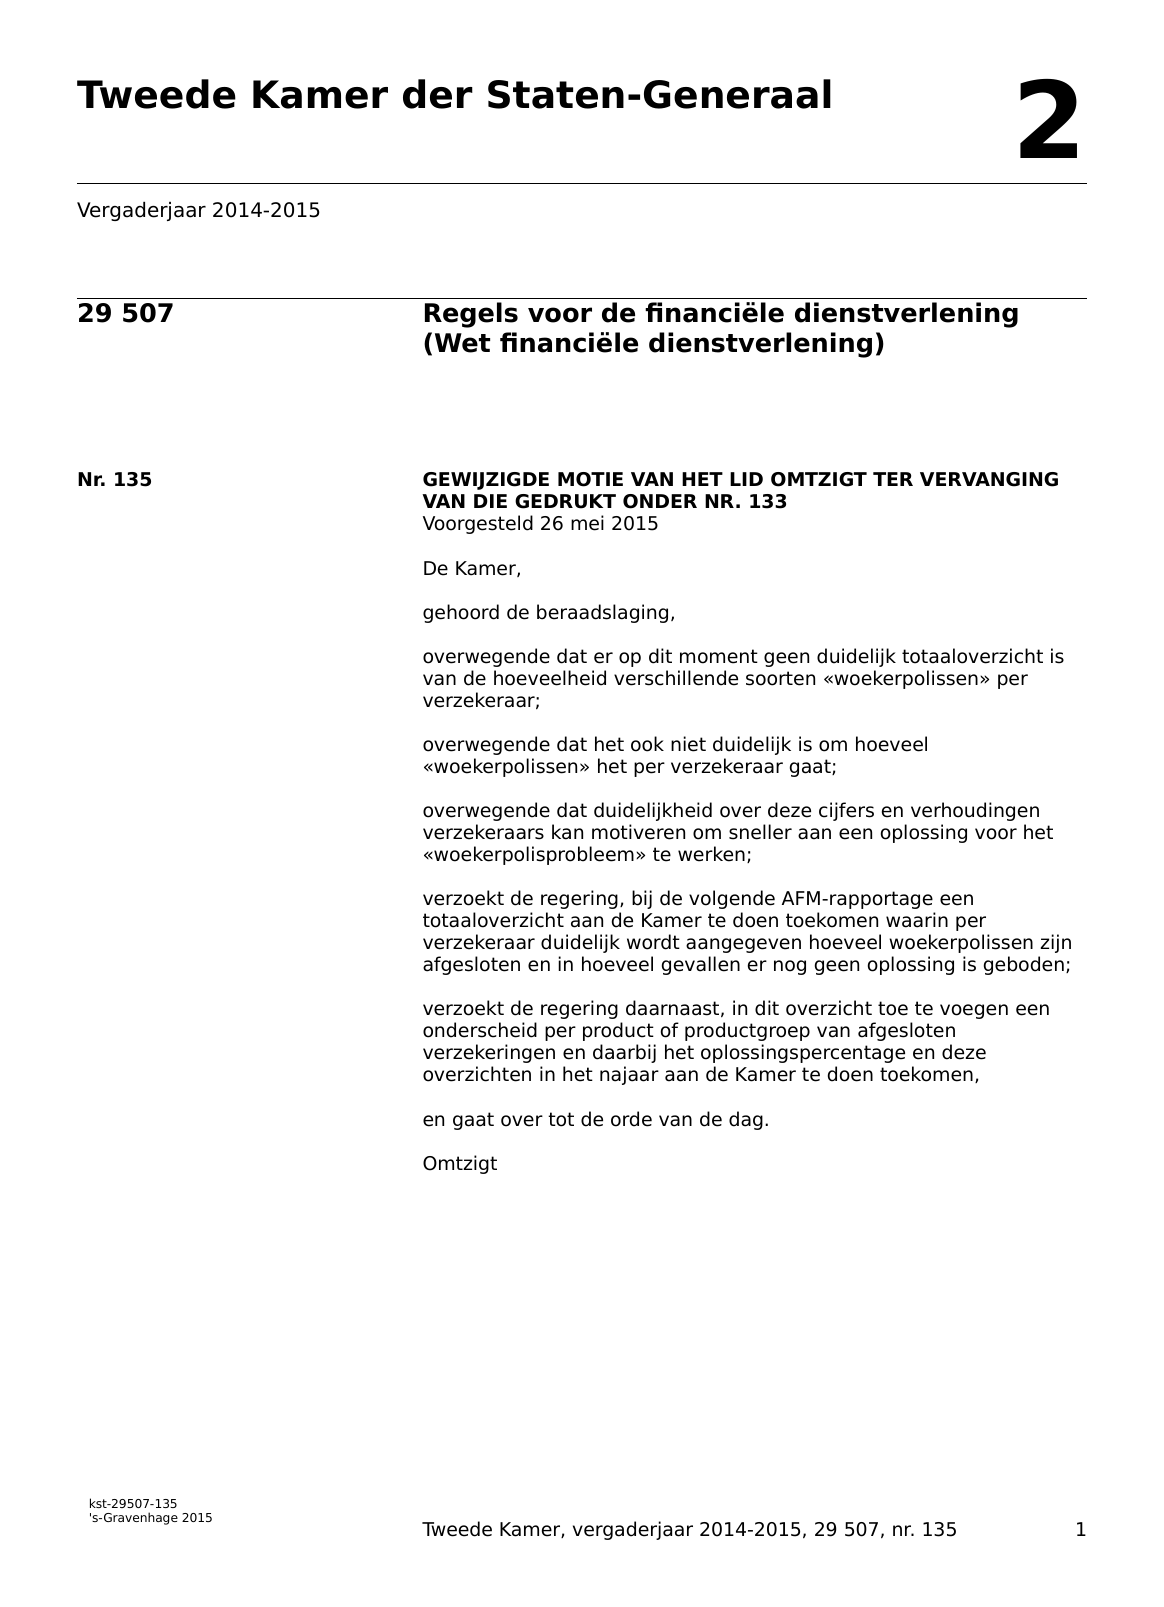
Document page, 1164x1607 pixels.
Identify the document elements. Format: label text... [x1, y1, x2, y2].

text 's-Gravenhage 2015 [88, 1511, 323, 1525]
table_cell Vergaderjaar 2014-2015 [77, 184, 1087, 298]
text Voorgesteld 26 mei 2015 [422, 513, 1087, 535]
text gehoord de beraadslaging, [422, 602, 1087, 624]
text De Kamer, [422, 557, 1087, 579]
text kst-29507-135 [88, 1497, 323, 1511]
subtitle Nr. 135 GEWIJZIGDE MOTIE VAN HET LID OMTZIGT TER VERVANGING VAN DIE GEDRUKT ONDER NR. 133 [77, 469, 1087, 513]
table_header Tweede Kamer der Staten-Generaal [77, 59, 886, 183]
text overwegende dat er op dit moment geen duidelijk totaaloverzicht is van de hoeveelheid verschillende soorten «woekerpolissen» per verzekeraar; [422, 646, 1087, 712]
table_header 2 [886, 59, 1087, 183]
subtitle 29 507 Regels voor de financiële dienstverlening (Wet financiële dienstverlening) [77, 299, 1087, 358]
text Omtzigt [422, 1153, 1087, 1174]
text overwegende dat het ook niet duidelijk is om hoeveel «woekerpolissen» het per verzekeraar gaat; [422, 734, 1087, 778]
text verzoekt de regering, bij de volgende AFM-rapportage een totaaloverzicht aan de Kamer te doen toekomen waarin per verzekeraar duidelijk wordt aangegeven hoeveel woekerpolissen zijn afgesloten en in hoeveel gevallen er nog geen oplossing is geboden; [422, 888, 1087, 976]
text overwegende dat duidelijkheid over deze cijfers en verhoudingen verzekeraars kan motiveren om sneller aan een oplossing voor het «woekerpolisprobleem» te werken; [422, 800, 1087, 866]
text en gaat over tot de orde van de dag. [422, 1108, 1087, 1130]
text verzoekt de regering daarnaast, in dit overzicht toe te voegen een onderscheid per product of productgroep van afgesloten verzekeringen en daarbij het oplossingspercentage en deze overzichten in het najaar aan de Kamer te doen toekomen, [422, 998, 1087, 1086]
